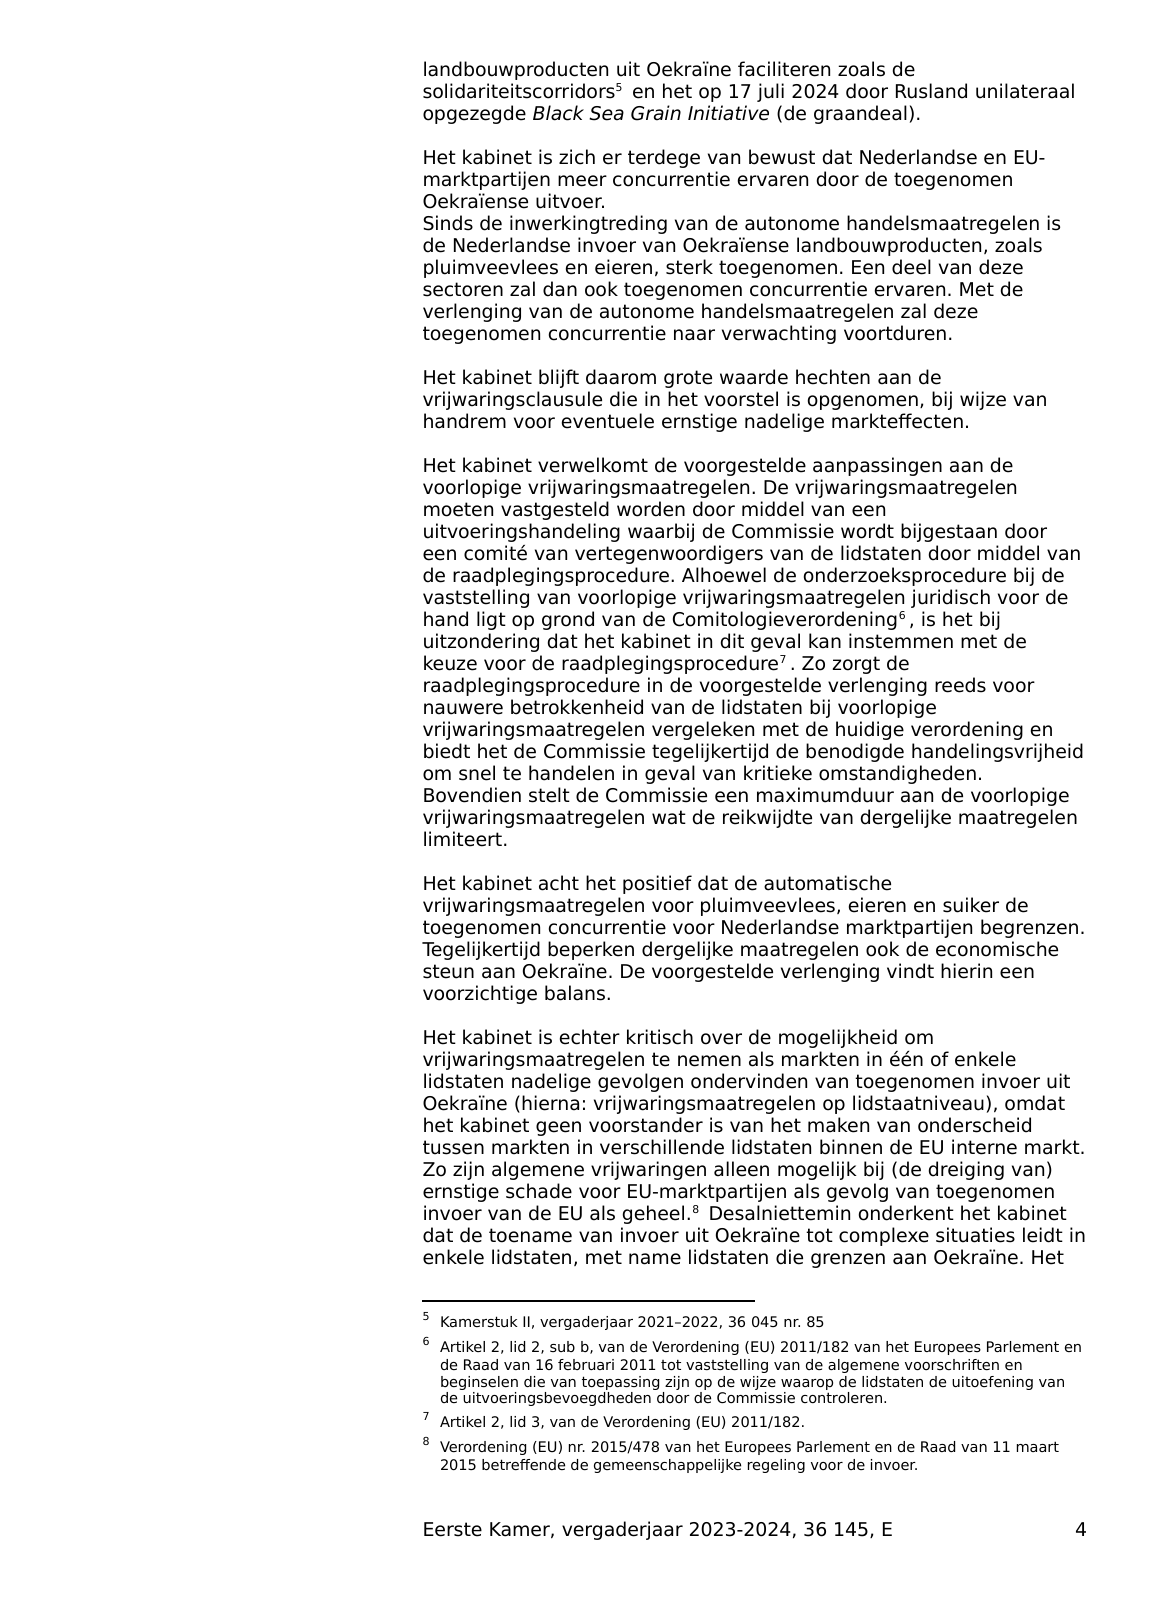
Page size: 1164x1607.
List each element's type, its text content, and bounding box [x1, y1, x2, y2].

text Artikel 2, lid 3, van de Verordening (EU) 2011/182. [422, 1410, 1087, 1432]
text Het kabinet is zich er terdege van bewust dat Nederlandse en EU-marktpartijen meer concurrentie ervaren door de toegenomen Oekraïense uitvoer. [422, 147, 1087, 213]
text landbouwproducten uit Oekraïne faciliteren zoals de solidariteitscorridors en het op 17 juli 2024 door Rusland unilateraal opgezegde Black Sea Grain Initiative (de graandeal). [422, 59, 1087, 125]
text Verordening (EU) nr. 2015/478 van het Europees Parlement en de Raad van 11 maart 2015 betreffende de gemeenschappelijke regeling voor de invoer. [422, 1435, 1087, 1474]
text Artikel 2, lid 2, sub b, van de Verordening (EU) 2011/182 van het Europees Parlement en de Raad van 16 februari 2011 tot vaststelling van de algemene voorschriften en beginselen die van toepassing zijn op de wijze waarop de lidstaten de uitoefening van de uitvoeringsbevoegdheden door de Commissie controleren. [422, 1335, 1087, 1407]
text Het kabinet acht het positief dat de automatische vrijwaringsmaatregelen voor pluimveevlees, eieren en suiker de toegenomen concurrentie voor Nederlandse marktpartijen begrenzen. Tegelijkertijd beperken dergelijke maatregelen ook de economische steun aan Oekraïne. De voorgestelde verlenging vindt hierin een voorzichtige balans. [422, 873, 1087, 1005]
text Het kabinet is echter kritisch over de mogelijkheid om vrijwaringsmaatregelen te nemen als markten in één of enkele lidstaten nadelige gevolgen ondervinden van toegenomen invoer uit Oekraïne (hierna: vrijwaringsmaatregelen op lidstaatniveau), omdat het kabinet geen voorstander is van het maken van onderscheid tussen markten in verschillende lidstaten binnen de EU interne markt. Zo zijn algemene vrijwaringen alleen mogelijk bij (de dreiging van) ernstige schade voor EU-marktpartijen als gevolg van toegenomen invoer van de EU als geheel. Desalniettemin onderkent het kabinet dat de toename van invoer uit Oekraïne tot complexe situaties leidt in enkele lidstaten, met name lidstaten die grenzen aan Oekraïne. Het [422, 1027, 1087, 1269]
text Het kabinet verwelkomt de voorgestelde aanpassingen aan de voorlopige vrijwaringsmaatregelen. De vrijwaringsmaatregelen moeten vastgesteld worden door middel van een uitvoeringshandeling waarbij de Commissie wordt bijgestaan door een comité van vertegenwoordigers van de lidstaten door middel van de raadplegingsprocedure. Alhoewel de onderzoeksprocedure bij de vaststelling van voorlopige vrijwaringsmaatregelen juridisch voor de hand ligt op grond van de Comitologieverordening, is het bij uitzondering dat het kabinet in dit geval kan instemmen met de keuze voor de raadplegingsprocedure. Zo zorgt de raadplegingsprocedure in de voorgestelde verlenging reeds voor nauwere betrokkenheid van de lidstaten bij voorlopige vrijwaringsmaatregelen vergeleken met de huidige verordening en biedt het de Commissie tegelijkertijd de benodigde handelingsvrijheid om snel te handelen in geval van kritieke omstandigheden. Bovendien stelt de Commissie een maximumduur aan de voorlopige vrijwaringsmaatregelen wat de reikwijdte van dergelijke maatregelen limiteert. [422, 455, 1087, 851]
text Sinds de inwerkingtreding van de autonome handelsmaatregelen is de Nederlandse invoer van Oekraïense landbouwproducten, zoals pluimveevlees en eieren, sterk toegenomen. Een deel van deze sectoren zal dan ook toegenomen concurrentie ervaren. Met de verlenging van de autonome handelsmaatregelen zal deze toegenomen concurrentie naar verwachting voortduren. [422, 213, 1087, 345]
text Het kabinet blijft daarom grote waarde hechten aan de vrijwaringsclausule die in het voorstel is opgenomen, bij wijze van handrem voor eventuele ernstige nadelige markteffecten. [422, 367, 1087, 433]
text Kamerstuk II, vergaderjaar 2021–2022, 36 045 nr. 85 [422, 1310, 1087, 1332]
